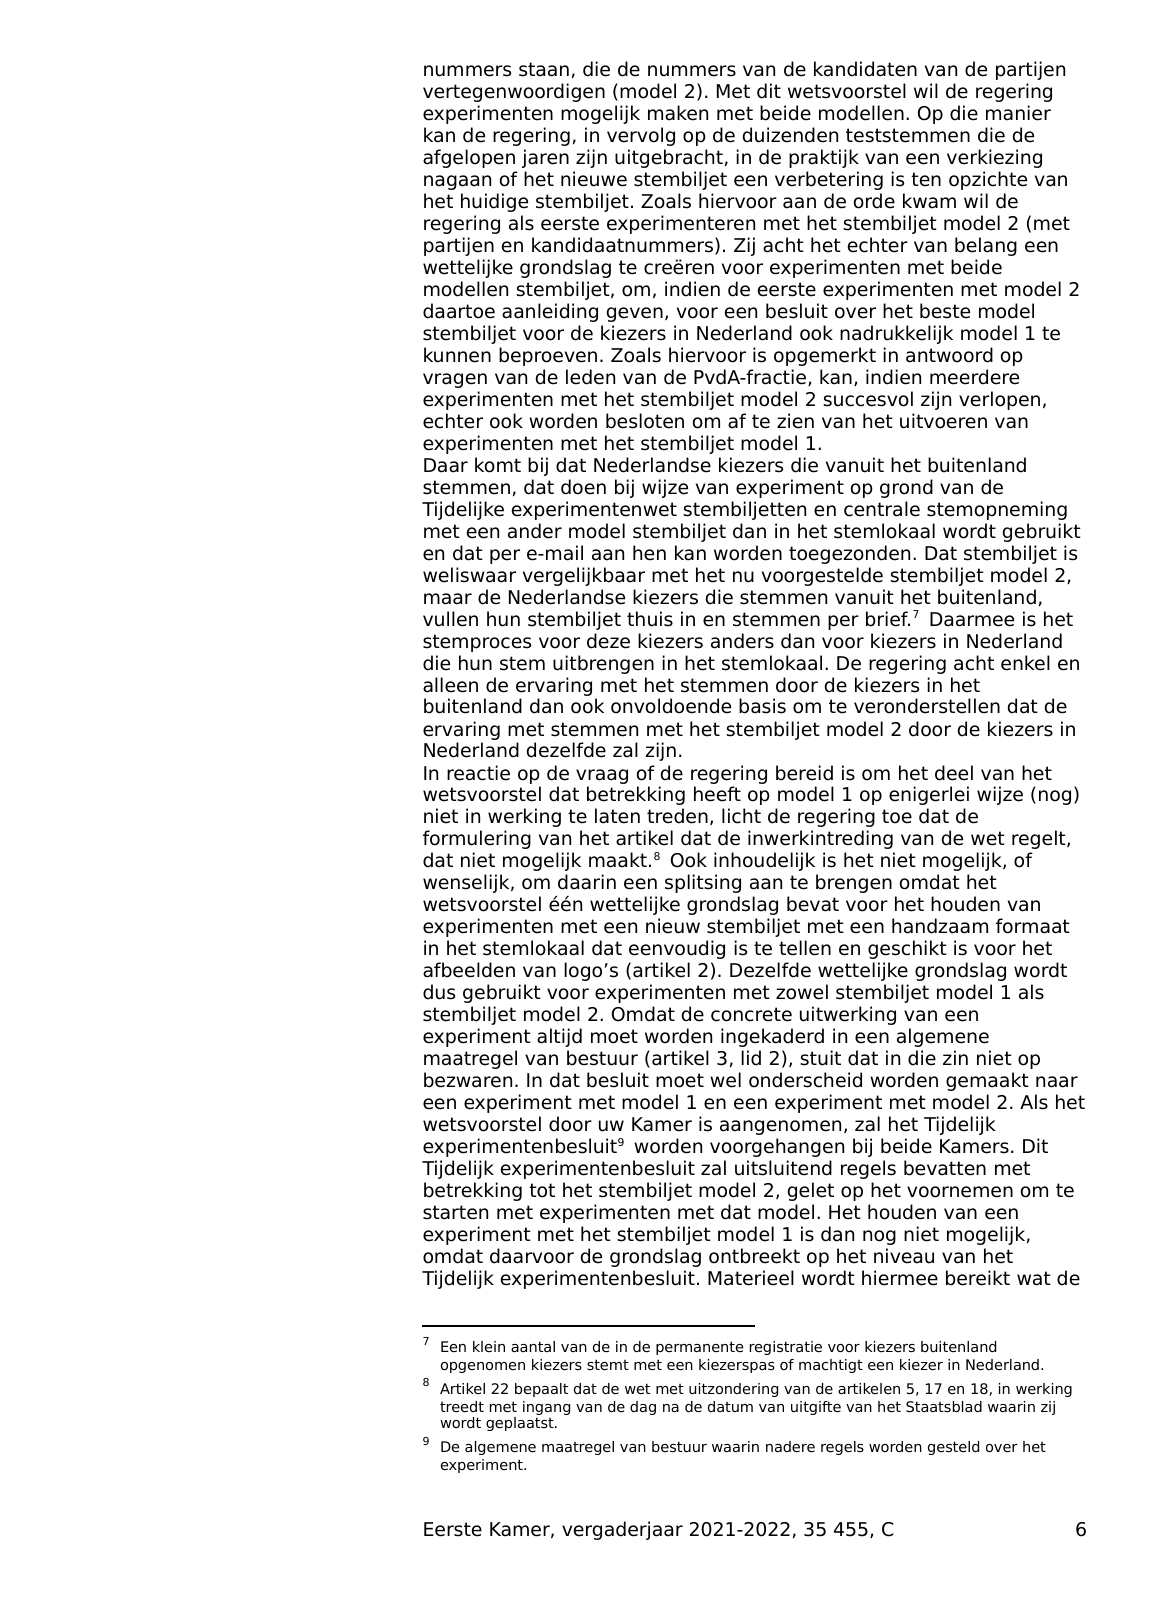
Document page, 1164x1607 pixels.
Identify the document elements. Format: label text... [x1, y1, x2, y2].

text Artikel 22 bepaalt dat de wet met uitzondering van de artikelen 5, 17 en 18, in werking treedt met ingang van de dag na de datum van uitgifte van het Staatsblad waarin zij wordt geplaatst. [422, 1377, 1087, 1432]
text In reactie op de vraag of de regering bereid is om het deel van het wetsvoorstel dat betrekking heeft op model 1 op enigerlei wijze (nog) niet in werking te laten treden, licht de regering toe dat de formulering van het artikel dat de inwerkintreding van de wet regelt, dat niet mogelijk maakt. Ook inhoudelijk is het niet mogelijk, of wenselijk, om daarin een splitsing aan te brengen omdat het wetsvoorstel één wettelijke grondslag bevat voor het houden van experimenten met een nieuw stembiljet met een handzaam formaat in het stemlokaal dat eenvoudig is te tellen en geschikt is voor het afbeelden van logo’s (artikel 2). Dezelfde wettelijke grondslag wordt dus gebruikt voor experimenten met zowel stembiljet model 1 als stembiljet model 2. Omdat de concrete uitwerking van een experiment altijd moet worden ingekaderd in een algemene maatregel van bestuur (artikel 3, lid 2), stuit dat in die zin niet op bezwaren. In dat besluit moet wel onderscheid worden gemaakt naar een experiment met model 1 en een experiment met model 2. Als het wetsvoorstel door uw Kamer is aangenomen, zal het Tijdelijk experimentenbesluit worden voorgehangen bij beide Kamers. Dit Tijdelijk experimentenbesluit zal uitsluitend regels bevatten met betrekking tot het stembiljet model 2, gelet op het voornemen om te starten met experimenten met dat model. Het houden van een experiment met het stembiljet model 1 is dan nog niet mogelijk, omdat daarvoor de grondslag ontbreekt op het niveau van het Tijdelijk experimentenbesluit. Materieel wordt hiermee bereikt wat de [422, 762, 1087, 1290]
text Daar komt bij dat Nederlandse kiezers die vanuit het buitenland stemmen, dat doen bij wijze van experiment op grond van de Tijdelijke experimentenwet stembiljetten en centrale stemopneming met een ander model stembiljet dan in het stemlokaal wordt gebruikt en dat per e-mail aan hen kan worden toegezonden. Dat stembiljet is weliswaar vergelijkbaar met het nu voorgestelde stembiljet model 2, maar de Nederlandse kiezers die stemmen vanuit het buitenland, vullen hun stembiljet thuis in en stemmen per brief. Daarmee is het stemproces voor deze kiezers anders dan voor kiezers in Nederland die hun stem uitbrengen in het stemlokaal. De regering acht enkel en alleen de ervaring met het stemmen door de kiezers in het buitenland dan ook onvoldoende basis om te veronderstellen dat de ervaring met stemmen met het stembiljet model 2 door de kiezers in Nederland dezelfde zal zijn. [422, 455, 1087, 762]
text nummers staan, die de nummers van de kandidaten van de partijen vertegenwoordigen (model 2). Met dit wetsvoorstel wil de regering experimenten mogelijk maken met beide modellen. Op die manier kan de regering, in vervolg op de duizenden teststemmen die de afgelopen jaren zijn uitgebracht, in de praktijk van een verkiezing nagaan of het nieuwe stembiljet een verbetering is ten opzichte van het huidige stembiljet. Zoals hiervoor aan de orde kwam wil de regering als eerste experimenteren met het stembiljet model 2 (met partijen en kandidaatnummers). Zij acht het echter van belang een wettelijke grondslag te creëren voor experimenten met beide modellen stembiljet, om, indien de eerste experimenten met model 2 daartoe aanleiding geven, voor een besluit over het beste model stembiljet voor de kiezers in Nederland ook nadrukkelijk model 1 te kunnen beproeven. Zoals hiervoor is opgemerkt in antwoord op vragen van de leden van de PvdA-fractie, kan, indien meerdere experimenten met het stembiljet model 2 succesvol zijn verlopen, echter ook worden besloten om af te zien van het uitvoeren van experimenten met het stembiljet model 1. [422, 59, 1087, 455]
text Een klein aantal van de in de permanente registratie voor kiezers buitenland opgenomen kiezers stemt met een kiezerspas of machtigt een kiezer in Nederland. [422, 1335, 1087, 1374]
text De algemene maatregel van bestuur waarin nadere regels worden gesteld over het experiment. [422, 1435, 1087, 1474]
